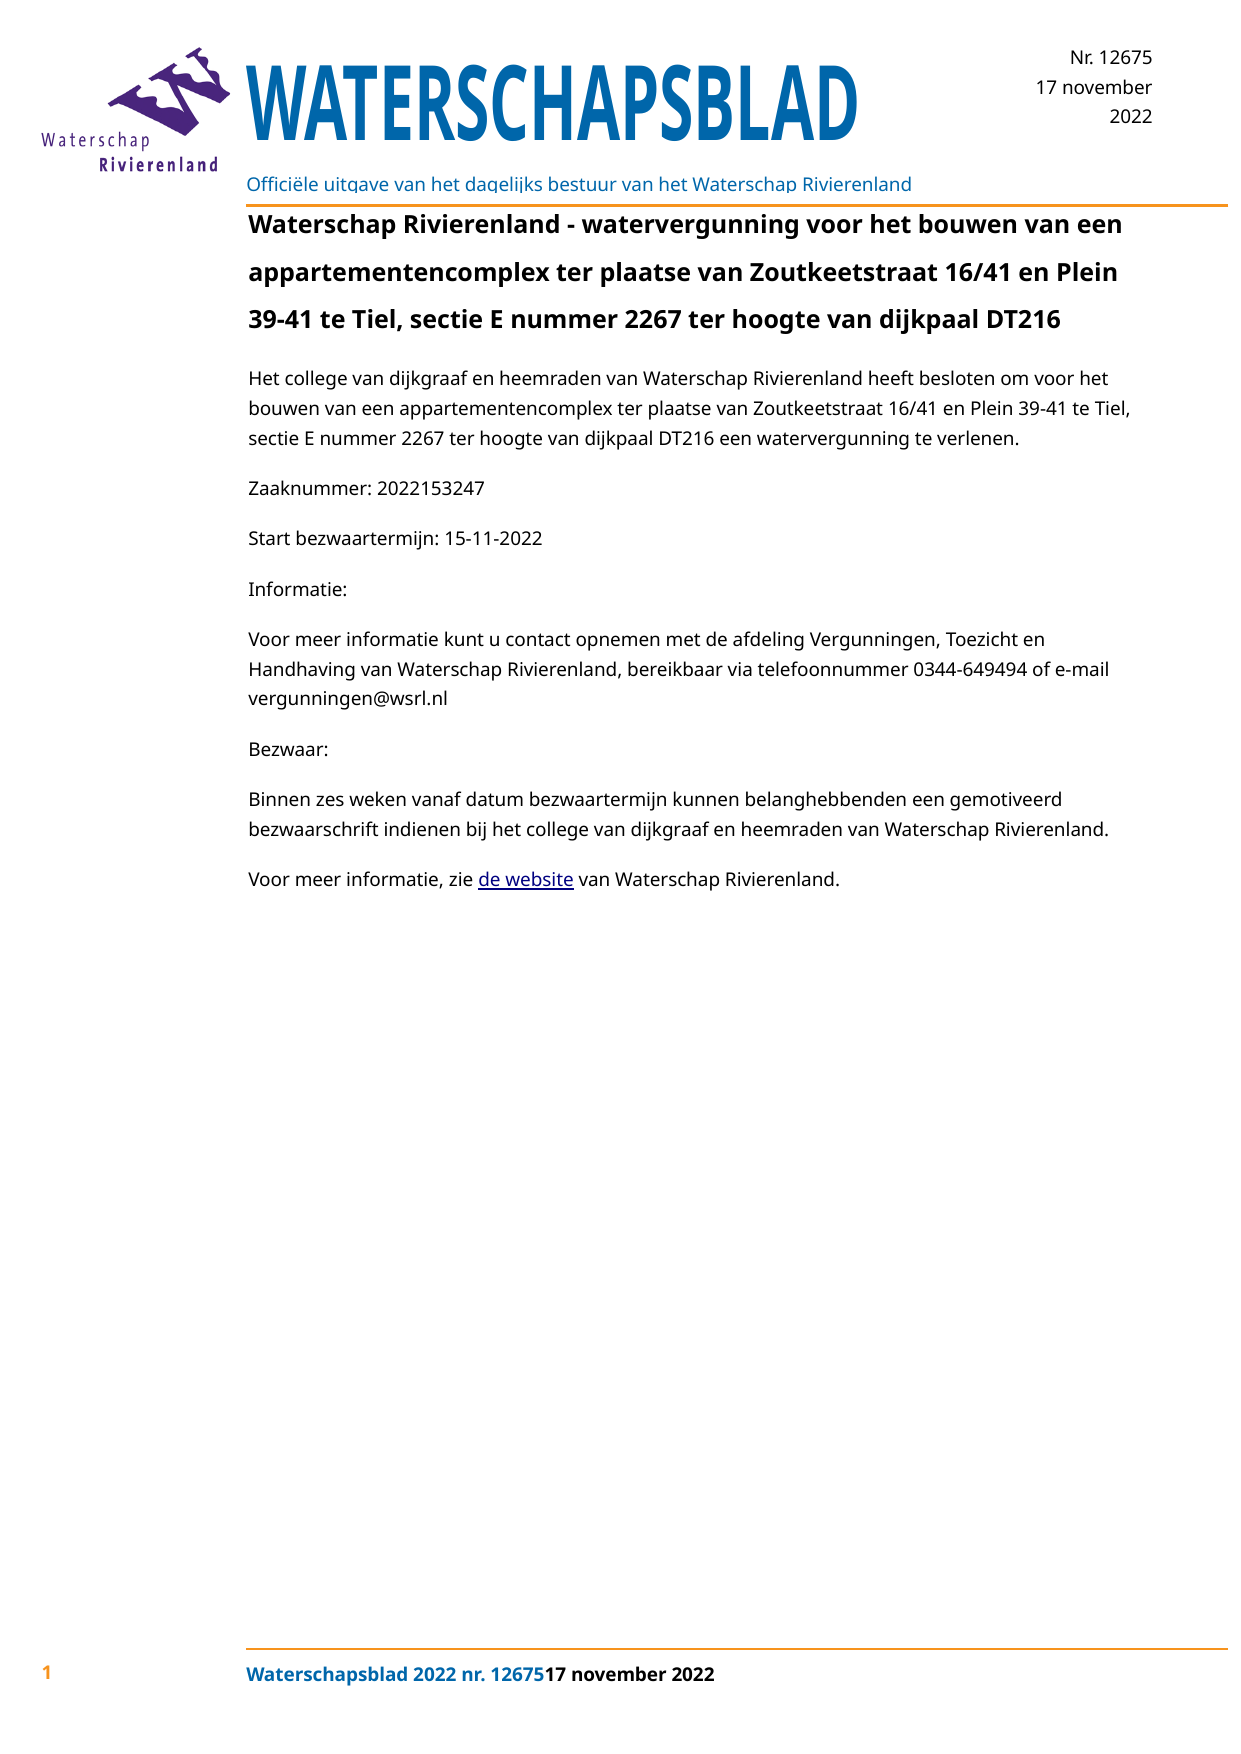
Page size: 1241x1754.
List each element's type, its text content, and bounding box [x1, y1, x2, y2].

text Bezwaar: [248, 736, 1152, 762]
text Het college van dijkgraaf en heemraden van Waterschap Rivierenland heeft besloten om voor het bouwen van een appartementencomplex ter plaatse van Zoutkeetstraat 16/41 en Plein 39-41 te Tiel, sectie E nummer 2267 ter hoogte van dijkpaal DT216 een watervergunning te verlenen. [248, 366, 1152, 450]
text Binnen zes weken vanaf datum bezwaartermijn kunnen belanghebbenden een gemotiveerd bezwaarschrift indienen bij het college van dijkgraaf en heemraden van Waterschap Rivierenland. [248, 786, 1152, 842]
picture [41, 47, 231, 172]
text Start bezwaartermijn: 15-11-2022 [248, 526, 1152, 551]
text Informatie: [248, 576, 1152, 602]
text Voor meer informatie kunt u contact opnemen met de afdeling Vergunningen, Toezicht en Handhaving van Waterschap Rivierenland, bereikbaar via telefoonnummer 0344-649494 of e-mail vergunningen@wsrl.nl [248, 626, 1152, 711]
text Zaaknummer: 2022153247 [248, 475, 1152, 501]
text Voor meer informatie, zie de website van Waterschap Rivierenland. [248, 866, 1152, 892]
text Waterschap Rivierenland - watervergunning voor het bouwen van een appartementencomplex ter plaatse van Zoutkeetstraat 16/41 en Plein 39-41 te Tiel, sectie E nummer 2267 ter hoogte van dijkpaal DT216 [248, 207, 1152, 336]
